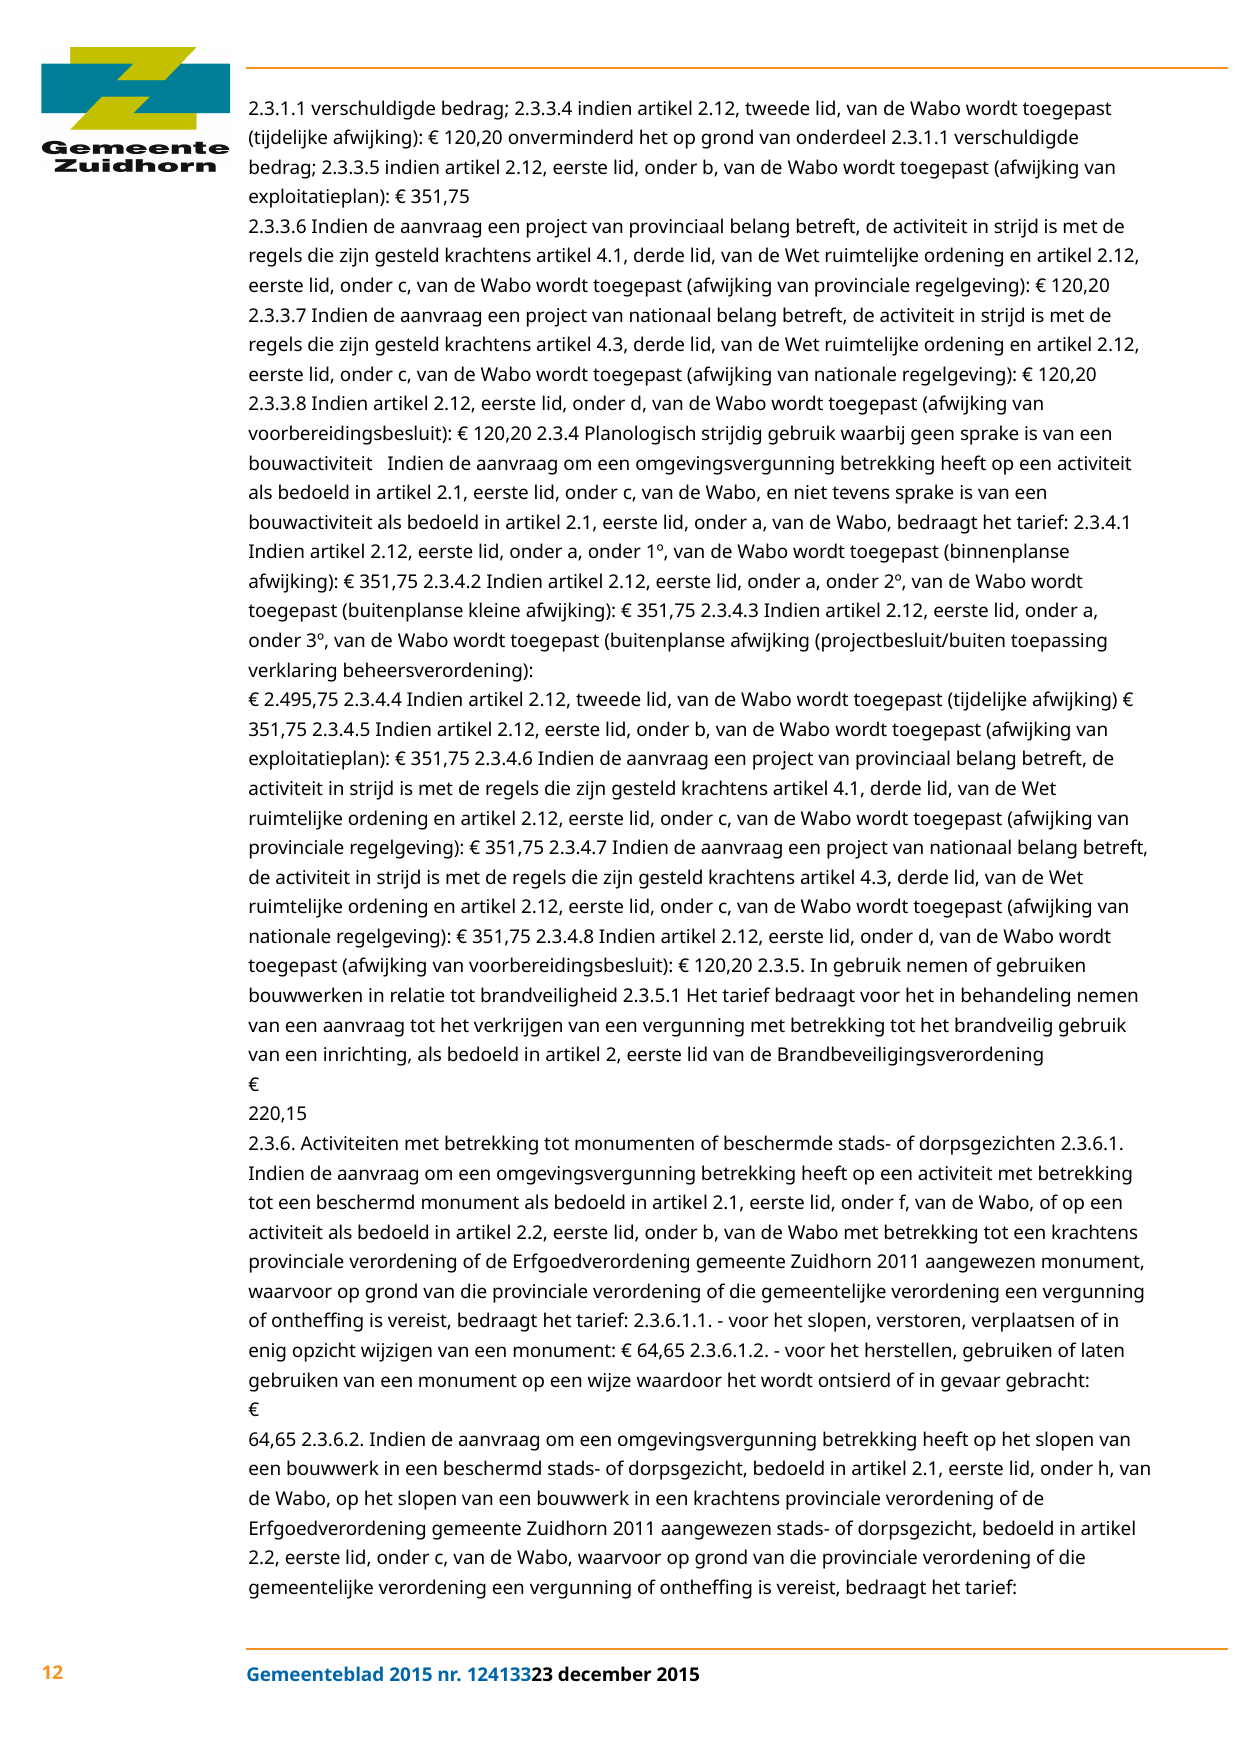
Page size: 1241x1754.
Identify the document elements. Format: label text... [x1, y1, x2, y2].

text € 2.495,75 2.3.4.4 Indien artikel 2.12, tweede lid, van de Wabo wordt toegepast (tijdelijke afwijking) € 351,75 2.3.4.5 Indien artikel 2.12, eerste lid, onder b, van de Wabo wordt toegepast (afwijking van exploitatieplan): € 351,75 2.3.4.6 Indien de aanvraag een project van provinciaal belang betreft, de activiteit in strijd is met de regels die zijn gesteld krachtens artikel 4.1, derde lid, van de Wet ruimtelijke ordening en artikel 2.12, eerste lid, onder c, van de Wabo wordt toegepast (afwijking van provinciale regelgeving): € 351,75 2.3.4.7 Indien de aanvraag een project van nationaal belang betreft, de activiteit in strijd is met de regels die zijn gesteld krachtens artikel 4.3, derde lid, van de Wet ruimtelijke ordening en artikel 2.12, eerste lid, onder c, van de Wabo wordt toegepast (afwijking van nationale regelgeving): € 351,75 2.3.4.8 Indien artikel 2.12, eerste lid, onder d, van de Wabo wordt toegepast (afwijking van voorbereidingsbesluit): € 120,20 2.3.5. In gebruik nemen of gebruiken bouwwerken in relatie tot brandveiligheid 2.3.5.1 Het tarief bedraagt voor het in behandeling nemen van een aanvraag tot het verkrijgen van een vergunning met betrekking tot het brandveilig gebruik van een inrichting, als bedoeld in artikel 2, eerste lid van de Brandbeveiligingsverordening [248, 686, 1152, 1067]
text 2.3.3.6 Indien de aanvraag een project van provinciaal belang betreft, de activiteit in strijd is met de regels die zijn gesteld krachtens artikel 4.1, derde lid, van de Wet ruimtelijke ordening en artikel 2.12, eerste lid, onder c, van de Wabo wordt toegepast (afwijking van provinciale regelgeving): € 120,20 2.3.3.7 Indien de aanvraag een project van nationaal belang betreft, de activiteit in strijd is met de regels die zijn gesteld krachtens artikel 4.3, derde lid, van de Wet ruimtelijke ordening en artikel 2.12, eerste lid, onder c, van de Wabo wordt toegepast (afwijking van nationale regelgeving): € 120,20 2.3.3.8 Indien artikel 2.12, eerste lid, onder d, van de Wabo wordt toegepast (afwijking van voorbereidingsbesluit): € 120,20 2.3.4 Planologisch strijdig gebruik waarbij geen sprake is van een bouwactiviteit Indien de aanvraag om een omgevingsvergunning betrekking heeft op een activiteit als bedoeld in artikel 2.1, eerste lid, onder c, van de Wabo, en niet tevens sprake is van een bouwactiviteit als bedoeld in artikel 2.1, eerste lid, onder a, van de Wabo, bedraagt het tarief: 2.3.4.1 Indien artikel 2.12, eerste lid, onder a, onder 1º, van de Wabo wordt toegepast (binnenplanse afwijking): € 351,75 2.3.4.2 Indien artikel 2.12, eerste lid, onder a, onder 2º, van de Wabo wordt toegepast (buitenplanse kleine afwijking): € 351,75 2.3.4.3 Indien artikel 2.12, eerste lid, onder a, onder 3º, van de Wabo wordt toegepast (buitenplanse afwijking (projectbesluit/buiten toepassing verklaring beheersverordening): [248, 213, 1152, 683]
text € [248, 1071, 1152, 1097]
text 64,65 2.3.6.2. Indien de aanvraag om een omgevingsvergunning betrekking heeft op het slopen van een bouwwerk in een beschermd stads- of dorpsgezicht, bedoeld in artikel 2.1, eerste lid, onder h, van de Wabo, op het slopen van een bouwwerk in een krachtens provinciale verordening of de Erfgoedverordening gemeente Zuidhorn 2011 aangewezen stads- of dorpsgezicht, bedoeld in artikel 2.2, eerste lid, onder c, van de Wabo, waarvoor op grond van die provinciale verordening of die gemeentelijke verordening een vergunning of ontheffing is vereist, bedraagt het tarief: [248, 1426, 1152, 1600]
text 2.3.1.1 verschuldigde bedrag; 2.3.3.4 indien artikel 2.12, tweede lid, van de Wabo wordt toegepast (tijdelijke afwijking): € 120,20 onverminderd het op grond van onderdeel 2.3.1.1 verschuldigde bedrag; 2.3.3.5 indien artikel 2.12, eerste lid, onder b, van de Wabo wordt toegepast (afwijking van exploitatieplan): € 351,75 [248, 95, 1152, 209]
text 220,15 [248, 1101, 1152, 1126]
picture [41, 47, 231, 172]
text € [248, 1396, 1152, 1422]
text 2.3.6. Activiteiten met betrekking tot monumenten of beschermde stads- of dorpsgezichten 2.3.6.1. Indien de aanvraag om een omgevingsvergunning betrekking heeft op een activiteit met betrekking tot een beschermd monument als bedoeld in artikel 2.1, eerste lid, onder f, van de Wabo, of op een activiteit als bedoeld in artikel 2.2, eerste lid, onder b, van de Wabo met betrekking tot een krachtens provinciale verordening of de Erfgoedverordening gemeente Zuidhorn 2011 aangewezen monument, waarvoor op grond van die provinciale verordening of die gemeentelijke verordening een vergunning of ontheffing is vereist, bedraagt het tarief: 2.3.6.1.1. - voor het slopen, verstoren, verplaatsen of in enig opzicht wijzigen van een monument: € 64,65 2.3.6.1.2. - voor het herstellen, gebruiken of laten gebruiken van een monument op een wijze waardoor het wordt ontsierd of in gevaar gebracht: [248, 1130, 1152, 1393]
